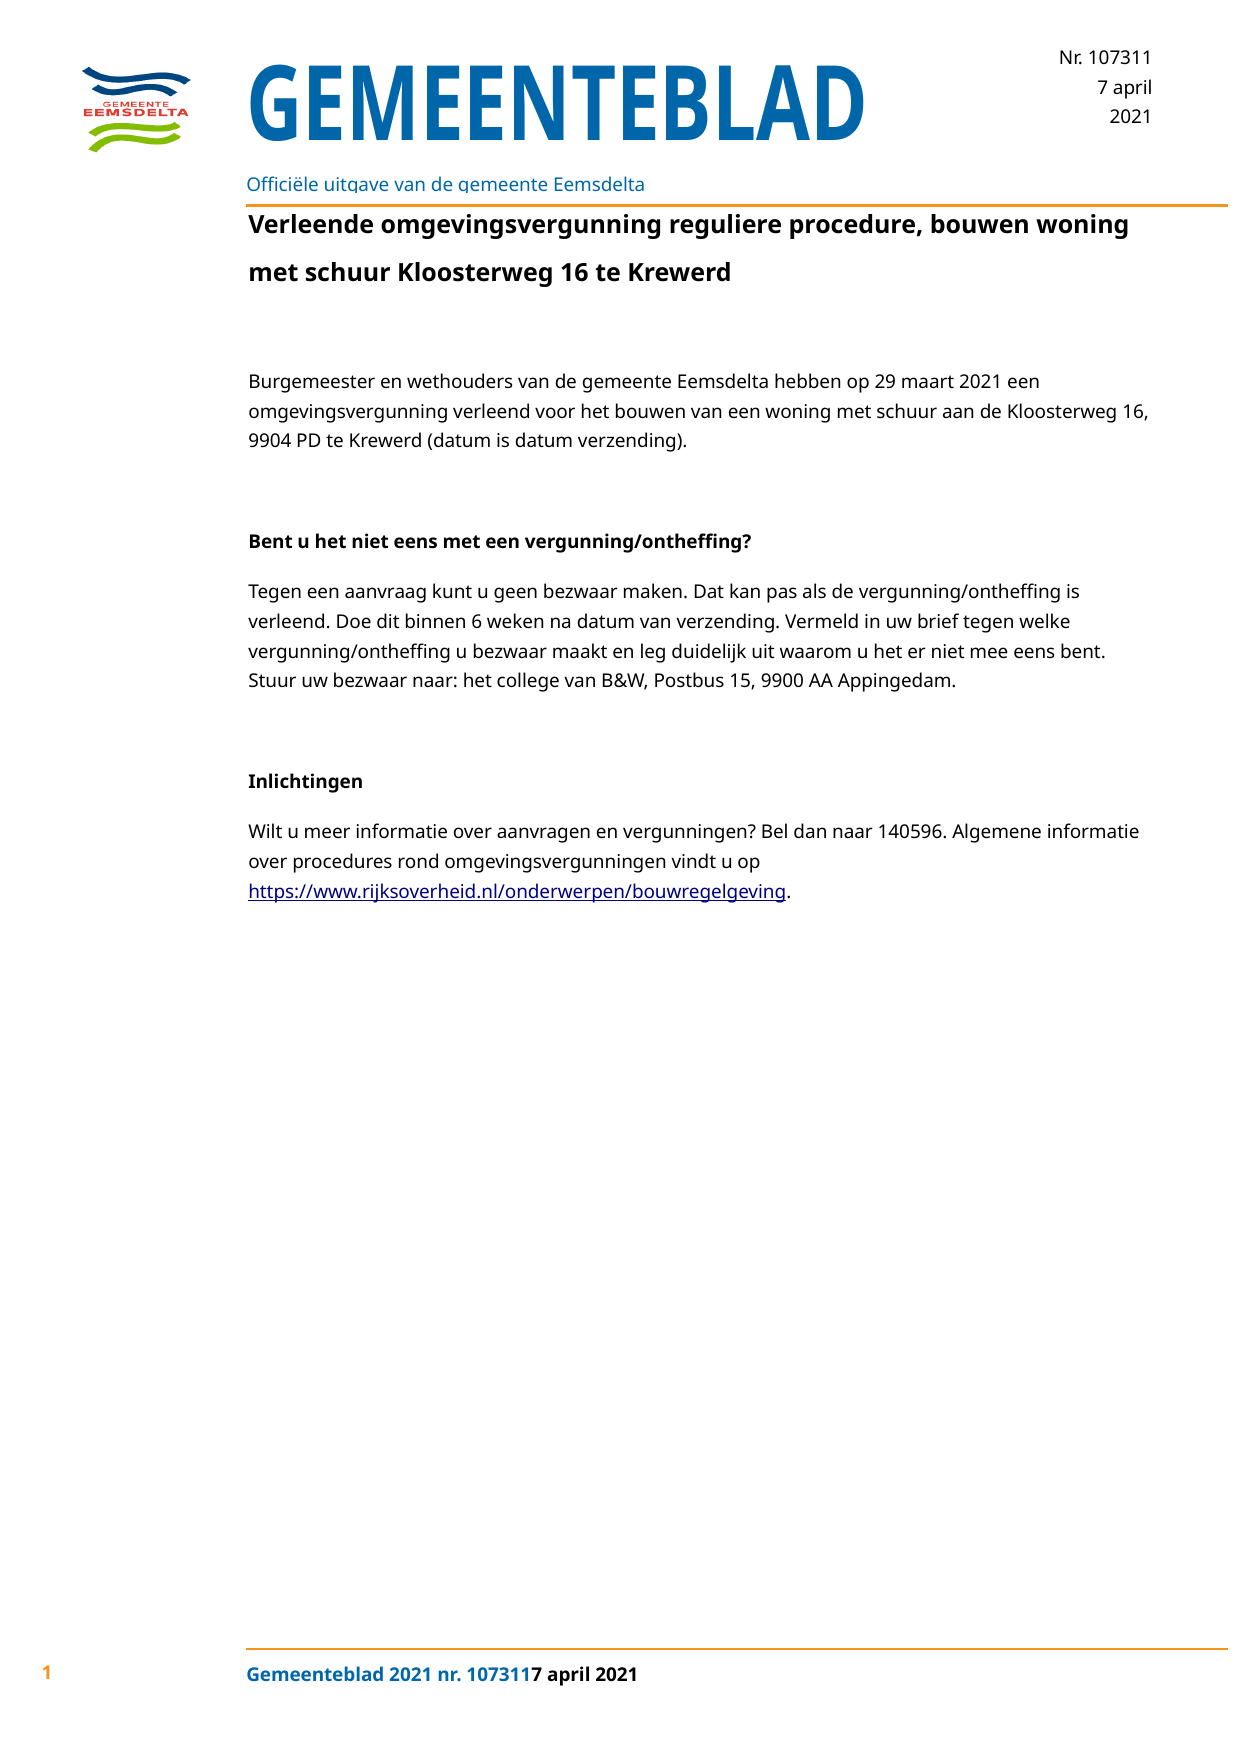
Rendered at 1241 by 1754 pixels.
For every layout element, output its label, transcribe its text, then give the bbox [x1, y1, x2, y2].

text Inlichtingen [248, 768, 1152, 794]
text Burgemeester en wethouders van de gemeente Eemsdelta hebben op 29 maart 2021 een omgevingsvergunning verleend voor het bouwen van een woning met schuur aan de Kloosterweg 16, 9904 PD te Krewerd (datum is datum verzending). [248, 368, 1152, 453]
text Bent u het niet eens met een vergunning/ontheffing? [248, 528, 1152, 554]
picture [41, 47, 231, 172]
text Wilt u meer informatie over aanvragen en vergunningen? Bel dan naar 140596. Algemene informatie over procedures rond omgevingsvergunningen vindt u op https://www.rijksoverheid.nl/onderwerpen/bouwregelgeving. [248, 819, 1152, 904]
text Tegen een aanvraag kunt u geen bezwaar maken. Dat kan pas als de vergunning/ontheffing is verleend. Doe dit binnen 6 weken na datum van verzending. Vermeld in uw brief tegen welke vergunning/ontheffing u bezwaar maakt en leg duidelijk uit waarom u het er niet mee eens bent. Stuur uw bezwaar naar: het college van B&W, Postbus 15, 9900 AA Appingedam. [248, 579, 1152, 693]
text Verleende omgevingsvergunning reguliere procedure, bouwen woning met schuur Kloosterweg 16 te Krewerd [248, 207, 1152, 288]
